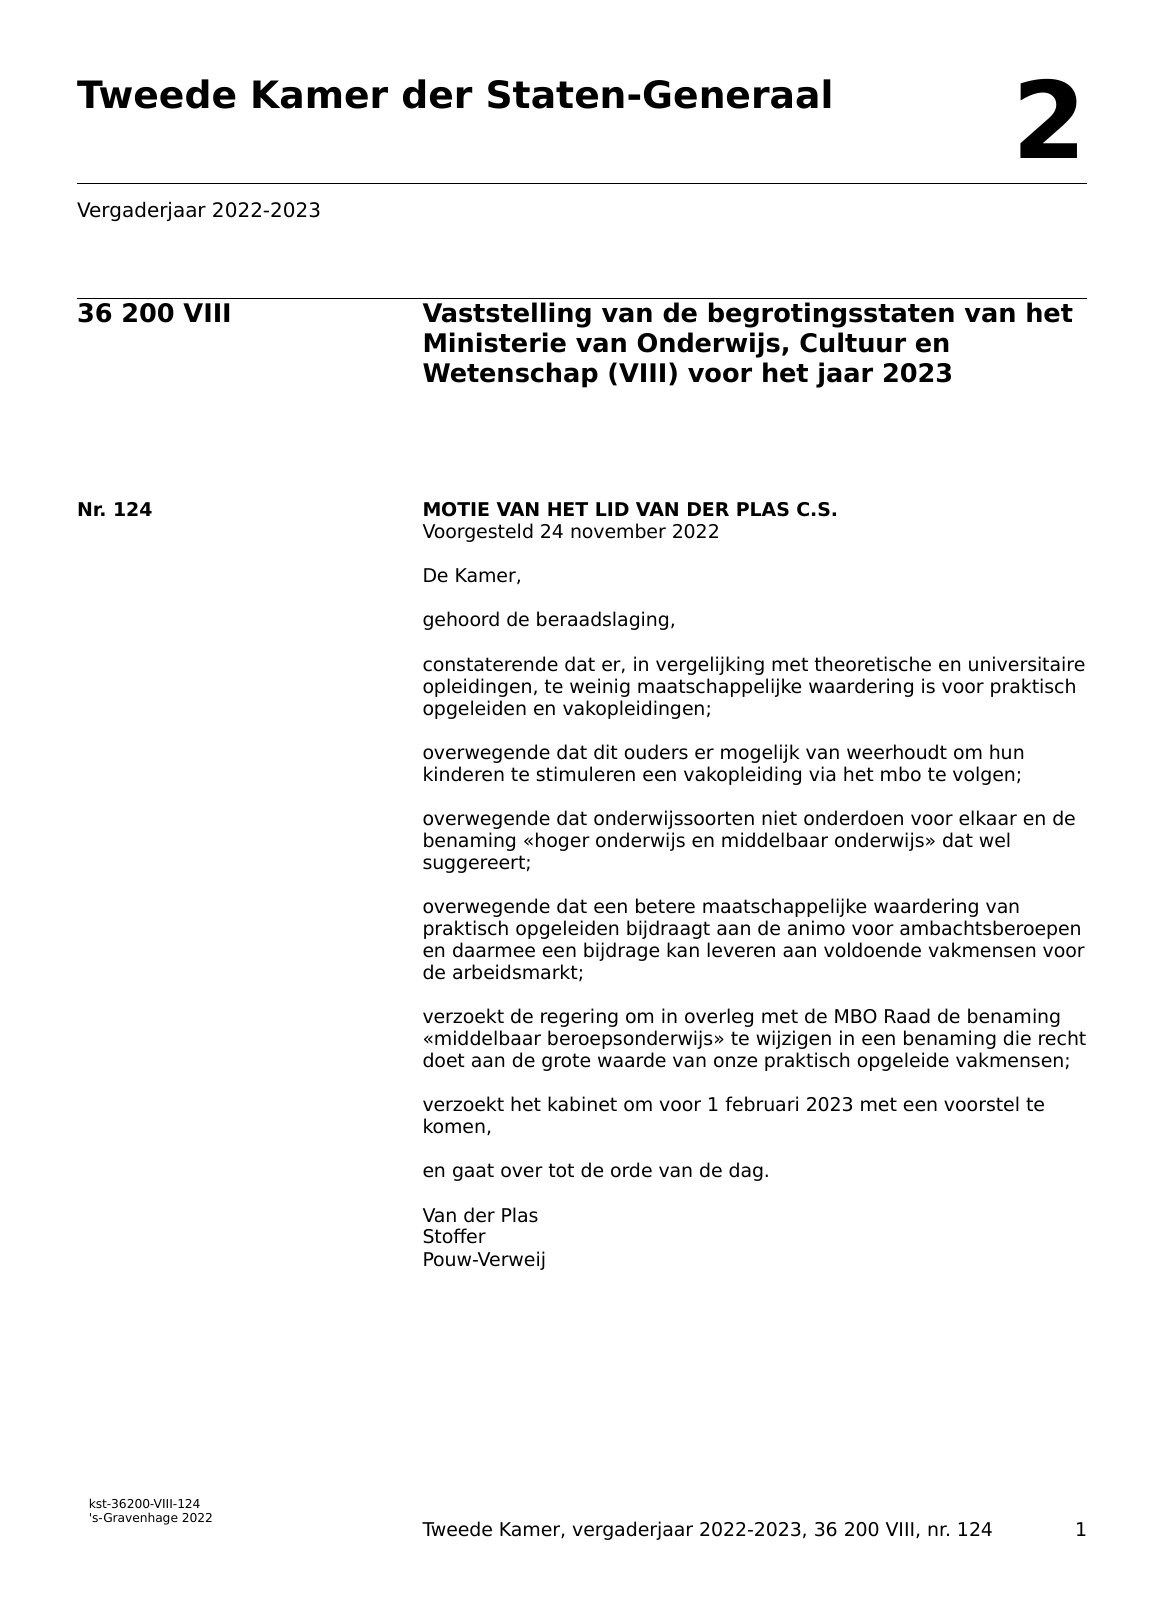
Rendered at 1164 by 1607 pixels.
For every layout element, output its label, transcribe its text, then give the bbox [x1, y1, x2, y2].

text Voorgesteld 24 november 2022 [422, 521, 1087, 543]
text verzoekt de regering om in overleg met de MBO Raad de benaming «middelbaar beroepsonderwijs» te wijzigen in een benaming die recht doet aan de grote waarde van onze praktisch opgeleide vakmensen; [422, 1006, 1087, 1072]
text Van der Plas [422, 1204, 1087, 1226]
text Stoffer [422, 1226, 1087, 1248]
text 's-Gravenhage 2022 [88, 1511, 323, 1525]
text De Kamer, [422, 565, 1087, 587]
text constaterende dat er, in vergelijking met theoretische en universitaire opleidingen, te weinig maatschappelijke waardering is voor praktisch opgeleiden en vakopleidingen; [422, 653, 1087, 719]
text Pouw-Verweij [422, 1248, 1087, 1270]
text en gaat over tot de orde van de dag. [422, 1160, 1087, 1182]
text overwegende dat onderwijssoorten niet onderdoen voor elkaar en de benaming «hoger onderwijs en middelbaar onderwijs» dat wel suggereert; [422, 808, 1087, 874]
text kst-36200-VIII-124 [88, 1497, 323, 1511]
text overwegende dat dit ouders er mogelijk van weerhoudt om hun kinderen te stimuleren een vakopleiding via het mbo te volgen; [422, 742, 1087, 786]
table_cell Vergaderjaar 2022-2023 [77, 184, 1087, 298]
subtitle Nr. 124 MOTIE VAN HET LID VAN DER PLAS C.S. [77, 499, 1087, 521]
table_header Tweede Kamer der Staten-Generaal [77, 59, 886, 183]
text verzoekt het kabinet om voor 1 februari 2023 met een voorstel te komen, [422, 1094, 1087, 1138]
text overwegende dat een betere maatschappelijke waardering van praktisch opgeleiden bijdraagt aan de animo voor ambachtsberoepen en daarmee een bijdrage kan leveren aan voldoende vakmensen voor de arbeidsmarkt; [422, 896, 1087, 984]
subtitle 36 200 VIII Vaststelling van de begrotingsstaten van het Ministerie van Onderwijs, Cultuur en Wetenschap (VIII) voor het jaar 2023 [77, 299, 1087, 388]
table_header 2 [886, 59, 1087, 183]
text gehoord de beraadslaging, [422, 609, 1087, 631]
